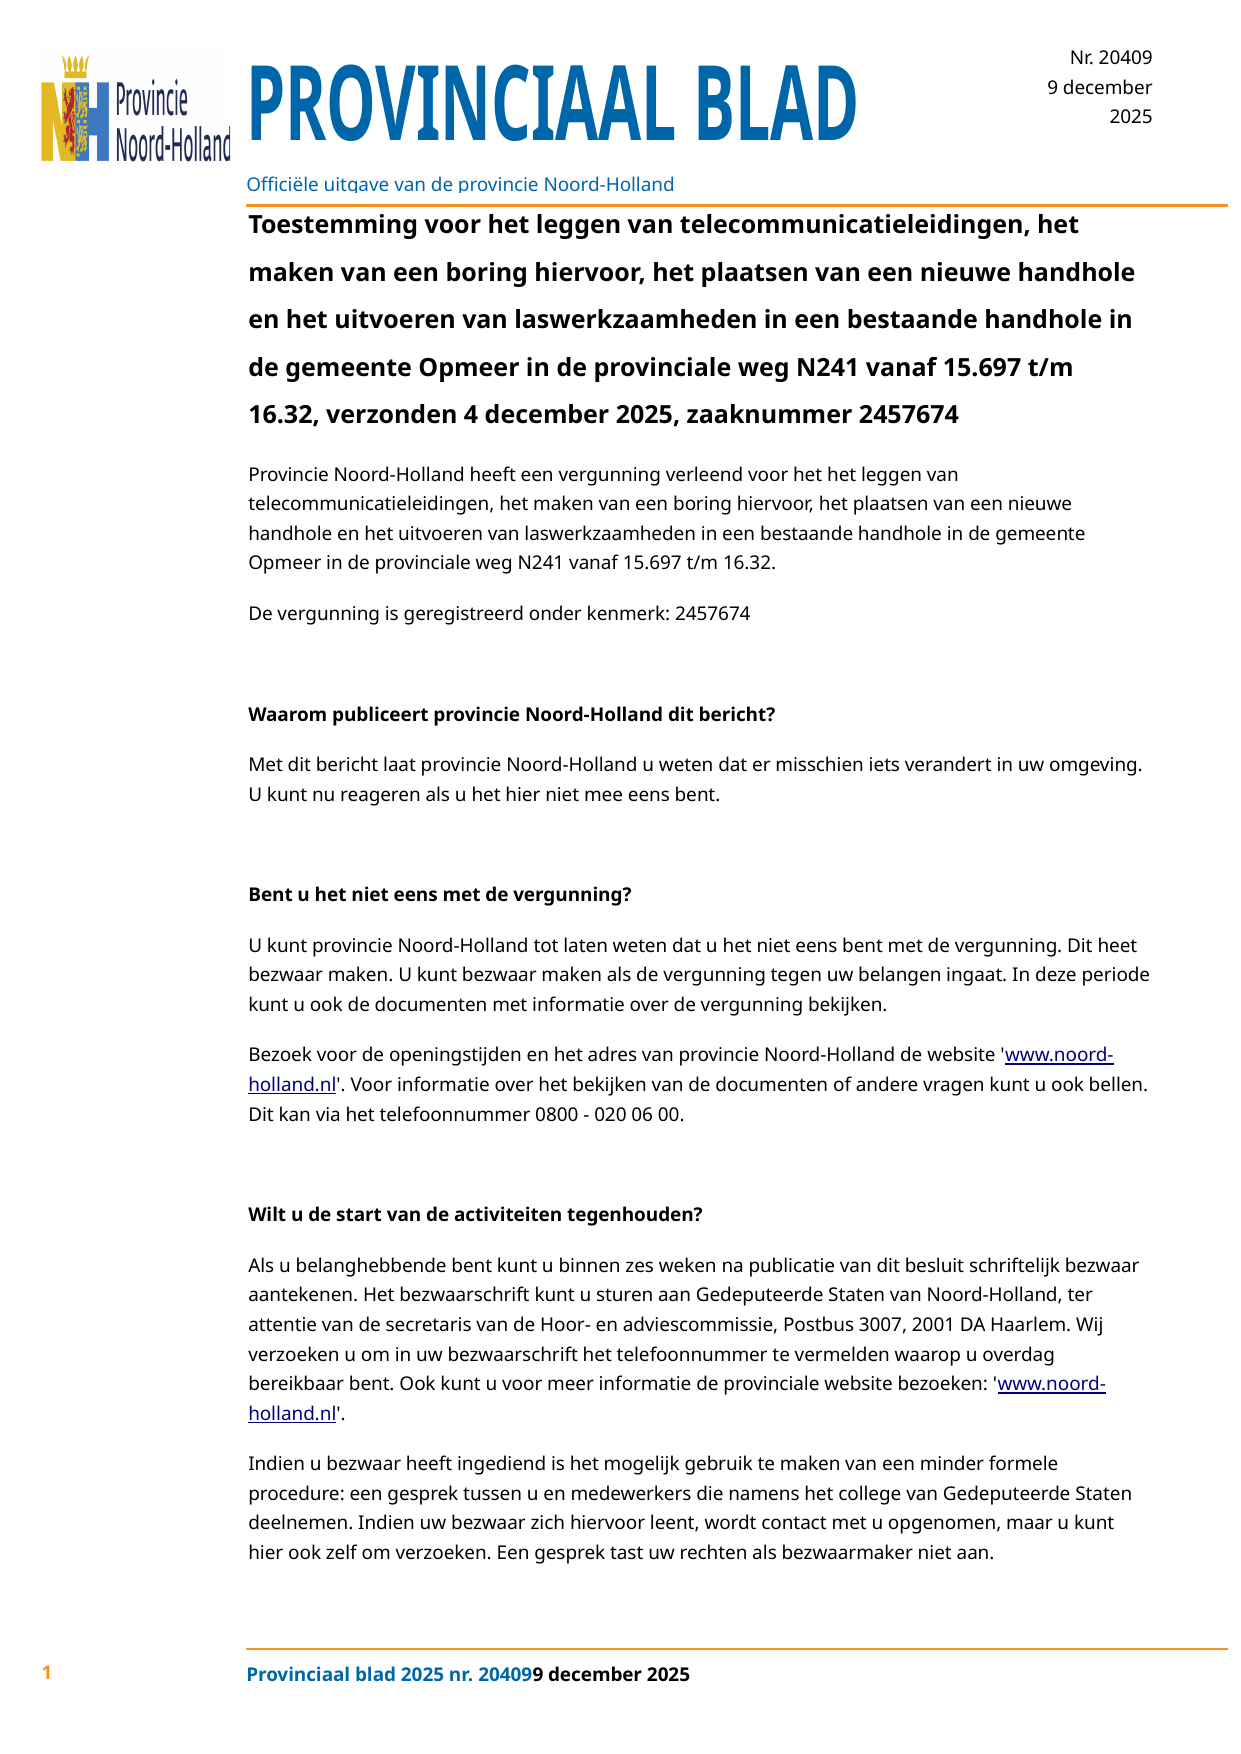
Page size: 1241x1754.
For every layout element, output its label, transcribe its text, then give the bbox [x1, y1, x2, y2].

text De vergunning is geregistreerd onder kenmerk: 2457674 [248, 600, 1152, 626]
text Wilt u de start van de activiteiten tegenhouden? [248, 1202, 1152, 1227]
text U kunt provincie Noord-Holland tot laten weten dat u het niet eens bent met de vergunning. Dit heet bezwaar maken. U kunt bezwaar maken als de vergunning tegen uw belangen ingaat. In deze periode kunt u ook de documenten met informatie over de vergunning bekijken. [248, 932, 1152, 1017]
text Indien u bezwaar heeft ingediend is het mogelijk gebruik te maken van een minder formele procedure: een gesprek tussen u en medewerkers die namens het college van Gedeputeerde Staten deelnemen. Indien uw bezwaar zich hiervoor leent, wordt contact met u opgenomen, maar u kunt hier ook zelf om verzoeken. Een gesprek tast uw rechten als bezwaarmaker niet aan. [248, 1450, 1152, 1565]
text Toestemming voor het leggen van telecommunicatieleidingen, het maken van een boring hiervoor, het plaatsen van een nieuwe handhole en het uitvoeren van laswerkzaamheden in een bestaande handhole in de gemeente Opmeer in de provinciale weg N241 vanaf 15.697 t/m 16.32, verzonden 4 december 2025, zaaknummer 2457674 [248, 207, 1152, 431]
text Met dit bericht laat provincie Noord-Holland u weten dat er misschien iets verandert in uw omgeving. U kunt nu reageren als u het hier niet mee eens bent. [248, 751, 1152, 806]
text Bezoek voor de openingstijden en het adres van provincie Noord-Holland de website 'www.noord-holland.nl'. Voor informatie over het bekijken van de documenten of andere vragen kunt u ook bellen. Dit kan via het telefoonnummer 0800 - 020 06 00. [248, 1042, 1152, 1126]
text Als u belanghebbende bent kunt u binnen zes weken na publicatie van dit besluit schriftelijk bezwaar aantekenen. Het bezwaarschrift kunt u sturen aan Gedeputeerde Staten van Noord-Holland, ter attentie van de secretaris van de Hoor- en adviescommissie, Postbus 3007, 2001 DA Haarlem. Wij verzoeken u om in uw bezwaarschrift het telefoonnummer te vermelden waarop u overdag bereikbaar bent. Ook kunt u voor meer informatie de provinciale website bezoeken: 'www.noord-holland.nl'. [248, 1252, 1152, 1426]
text Waarom publiceert provincie Noord-Holland dit bericht? [248, 701, 1152, 726]
text Provincie Noord-Holland heeft een vergunning verleend voor het het leggen van telecommunicatieleidingen, het maken van een boring hiervoor, het plaatsen van een nieuwe handhole en het uitvoeren van laswerkzaamheden in een bestaande handhole in de gemeente Opmeer in de provinciale weg N241 vanaf 15.697 t/m 16.32. [248, 461, 1152, 575]
picture [41, 47, 231, 172]
text Bent u het niet eens met de vergunning? [248, 882, 1152, 907]
